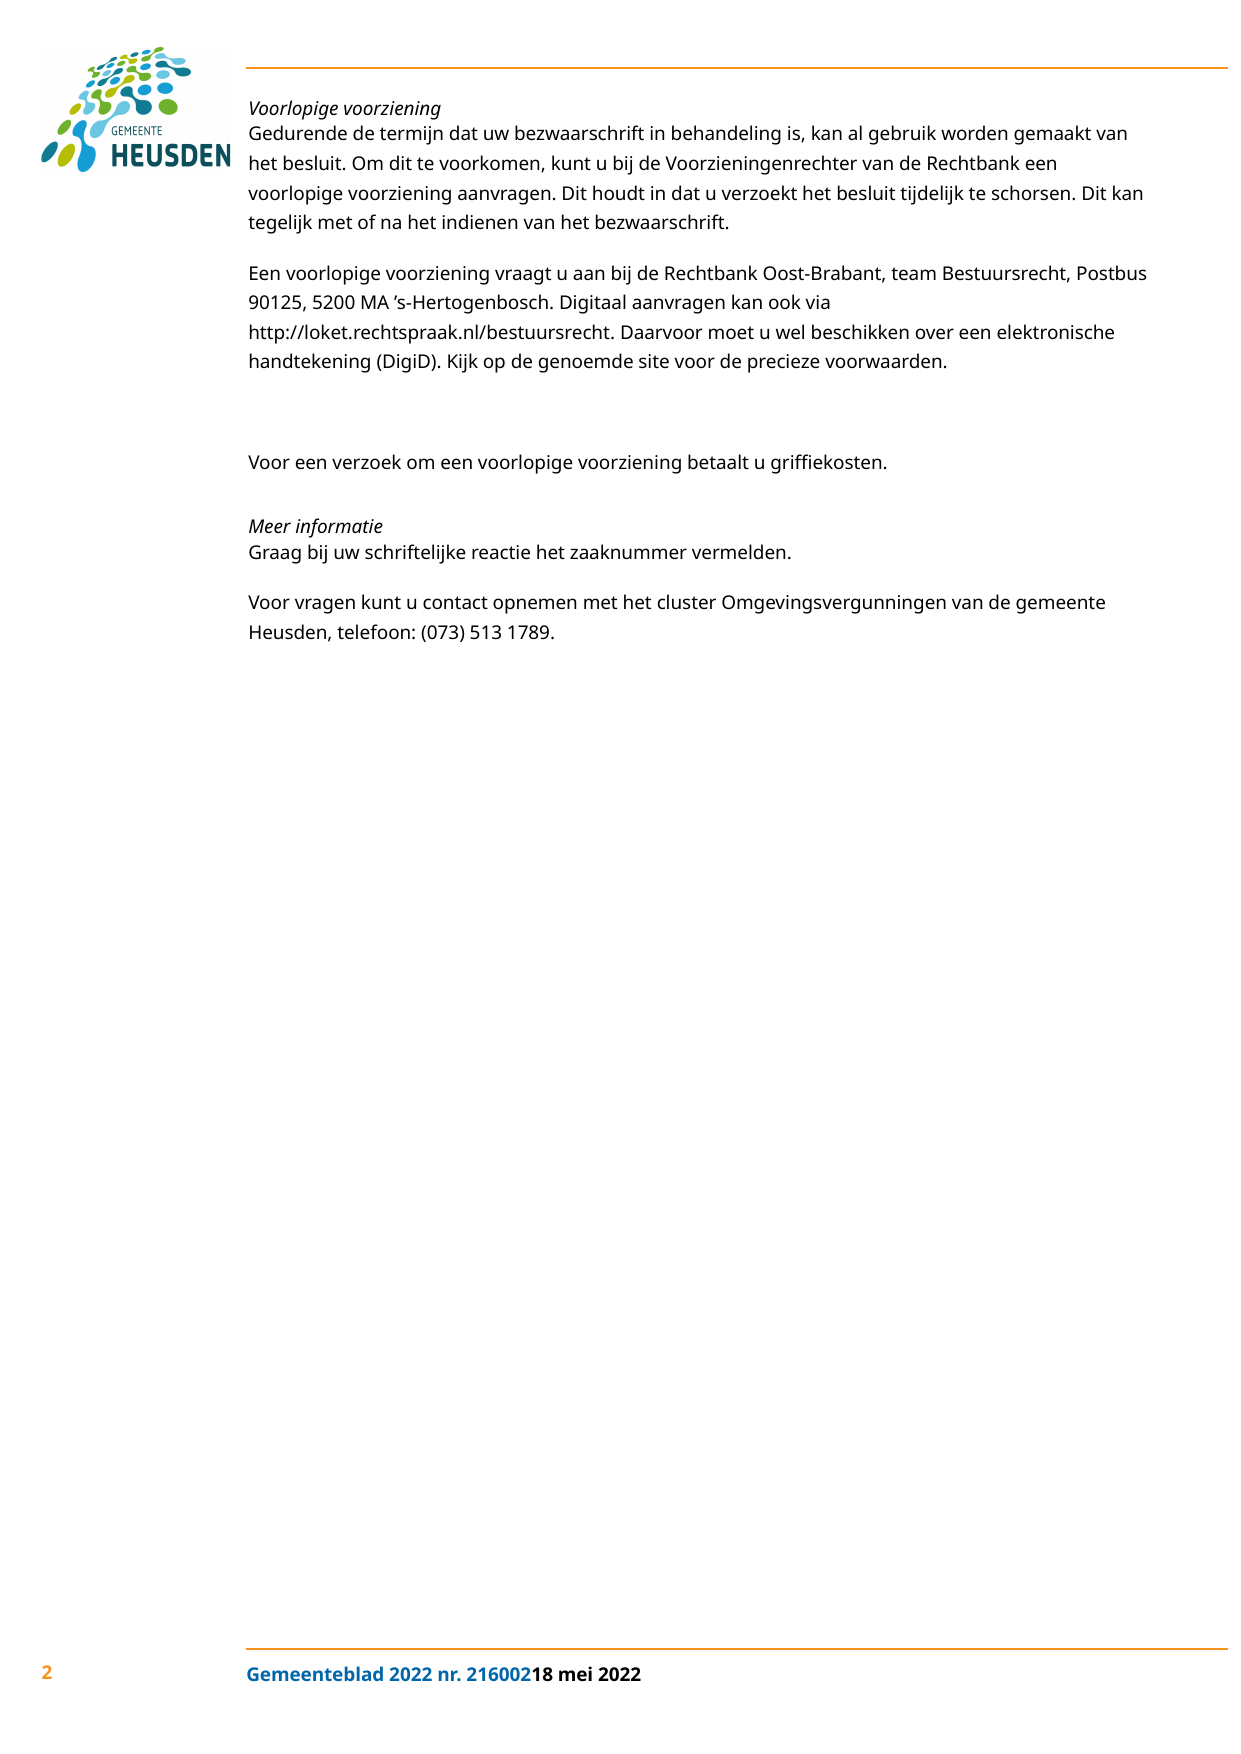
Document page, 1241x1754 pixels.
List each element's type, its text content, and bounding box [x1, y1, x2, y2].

text Een voorlopige voorziening vraagt u aan bij de Rechtbank Oost-Brabant, team Bestuursrecht, Postbus 90125, 5200 MA ’s-Hertogenbosch. Digitaal aanvragen kan ook via http://loket.rechtspraak.nl/bestuursrecht. Daarvoor moet u wel beschikken over een elektronische handtekening (DigiD). Kijk op de genoemde site voor de precieze voorwaarden. [248, 260, 1152, 374]
text Gedurende de termijn dat uw bezwaarschrift in behandeling is, kan al gebruik worden gemaakt van het besluit. Om dit te voorkomen, kunt u bij de Voorzieningenrechter van de Rechtbank een voorlopige voorziening aanvragen. Dit houdt in dat u verzoekt het besluit tijdelijk te schorsen. Dit kan tegelijk met of na het indienen van het bezwaarschrift. [248, 121, 1152, 235]
picture [41, 47, 231, 172]
text Voor vragen kunt u contact opnemen met het cluster Omgevingsvergunningen van de gemeente Heusden, telefoon: (073) 513 1789. [248, 589, 1152, 645]
text Voorlopige voorziening [248, 95, 1152, 121]
text Voor een verzoek om een voorlopige voorziening betaalt u griffiekosten. [248, 449, 1152, 475]
text Graag bij uw schriftelijke reactie het zaaknummer vermelden. [248, 539, 1152, 565]
text Meer informatie [248, 513, 1152, 539]
